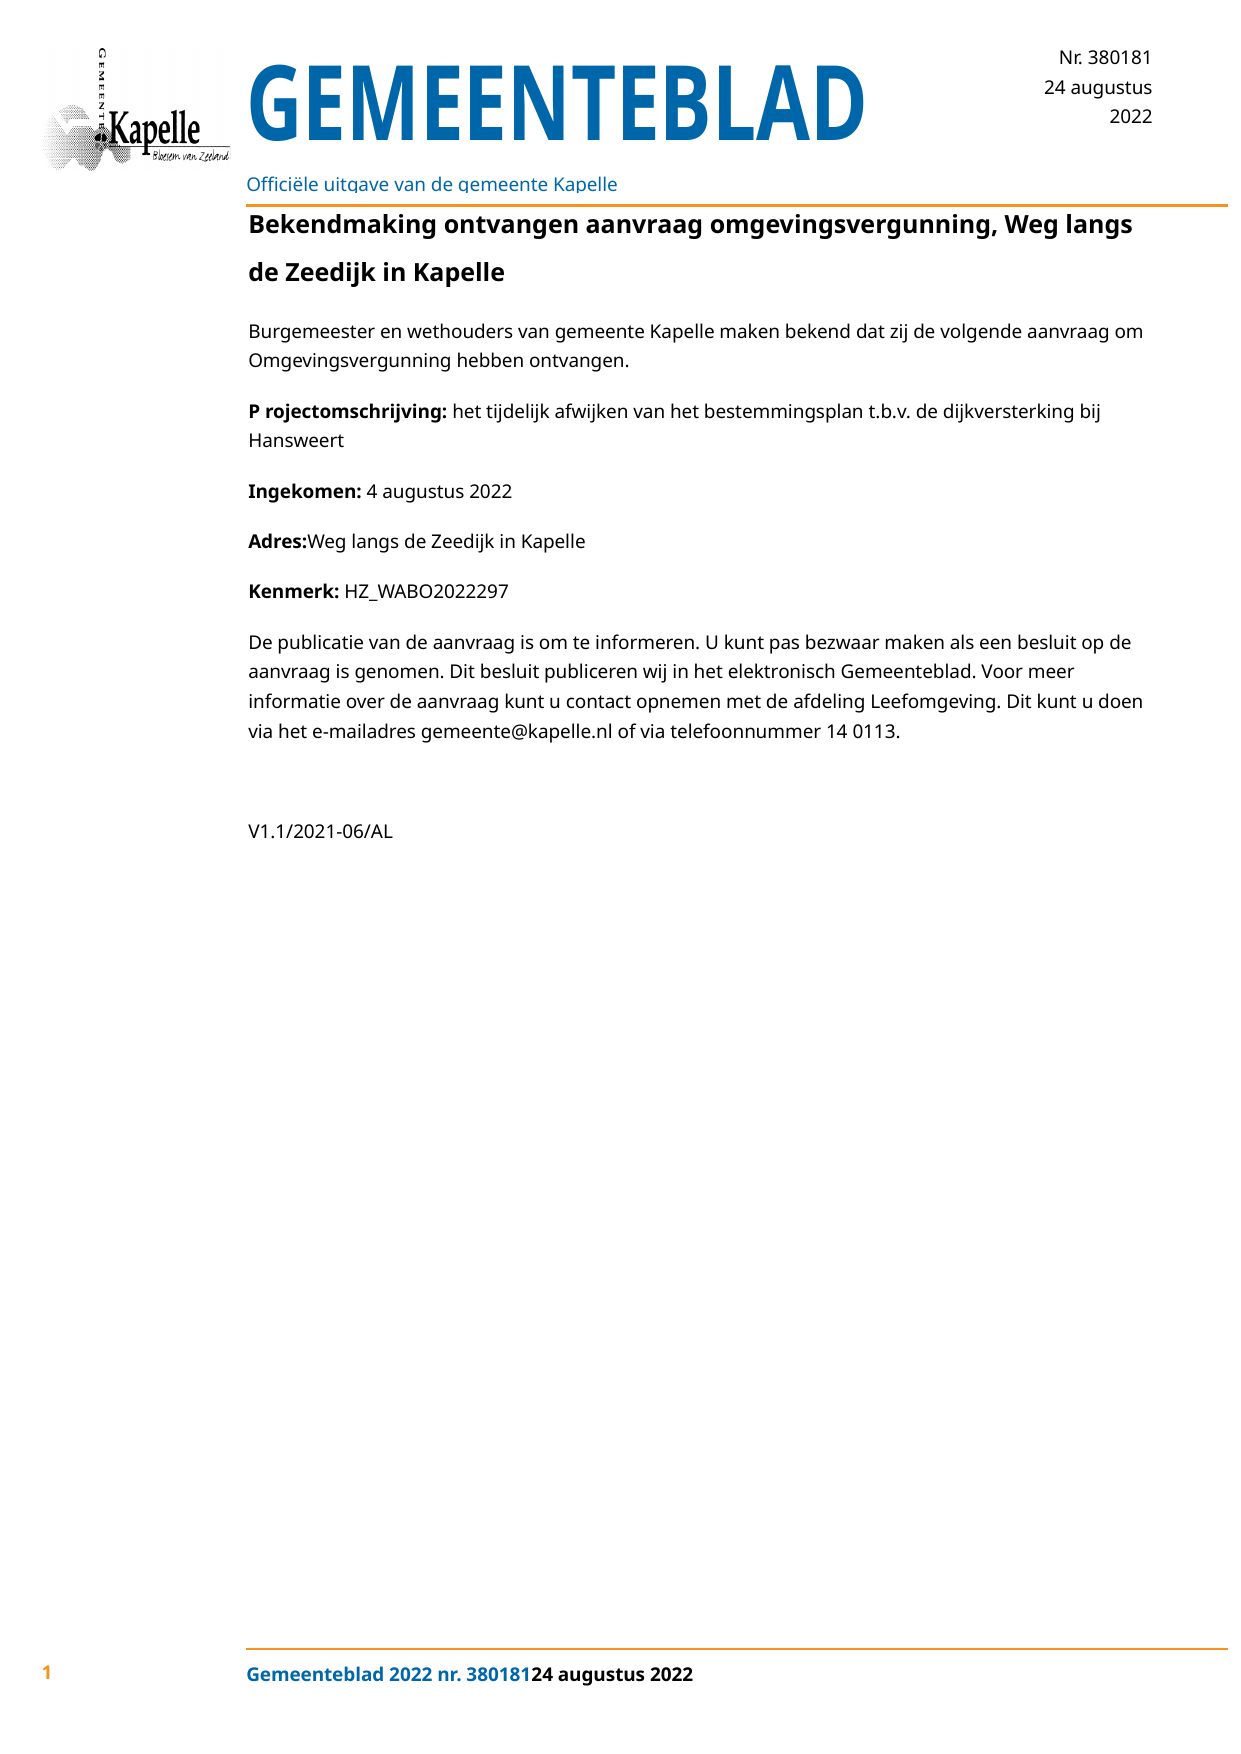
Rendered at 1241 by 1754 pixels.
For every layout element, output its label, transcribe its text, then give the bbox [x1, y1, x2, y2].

picture [41, 47, 231, 172]
text V1.1/2021-06/AL [248, 819, 1152, 844]
text Adres:Weg langs de Zeedijk in Kapelle [248, 528, 1152, 554]
text De publicatie van de aanvraag is om te informeren. U kunt pas bezwaar maken als een besluit op de aanvraag is genomen. Dit besluit publiceren wij in het elektronisch Gemeenteblad. Voor meer informatie over de aanvraag kunt u contact opnemen met de afdeling Leefomgeving. Dit kunt u doen via het e-mailadres gemeente@kapelle.nl of via telefoonnummer 14 0113. [248, 629, 1152, 744]
text P rojectomschrijving: het tijdelijk afwijken van het bestemmingsplan t.b.v. de dijkversterking bij Hansweert [248, 398, 1152, 453]
text Bekendmaking ontvangen aanvraag omgevingsvergunning, Weg langs de Zeedijk in Kapelle [248, 207, 1152, 288]
text Kenmerk: HZ_WABO2022297 [248, 579, 1152, 604]
text Ingekomen: 4 augustus 2022 [248, 478, 1152, 504]
text Burgemeester en wethouders van gemeente Kapelle maken bekend dat zij de volgende aanvraag om Omgevingsvergunning hebben ontvangen. [248, 318, 1152, 373]
